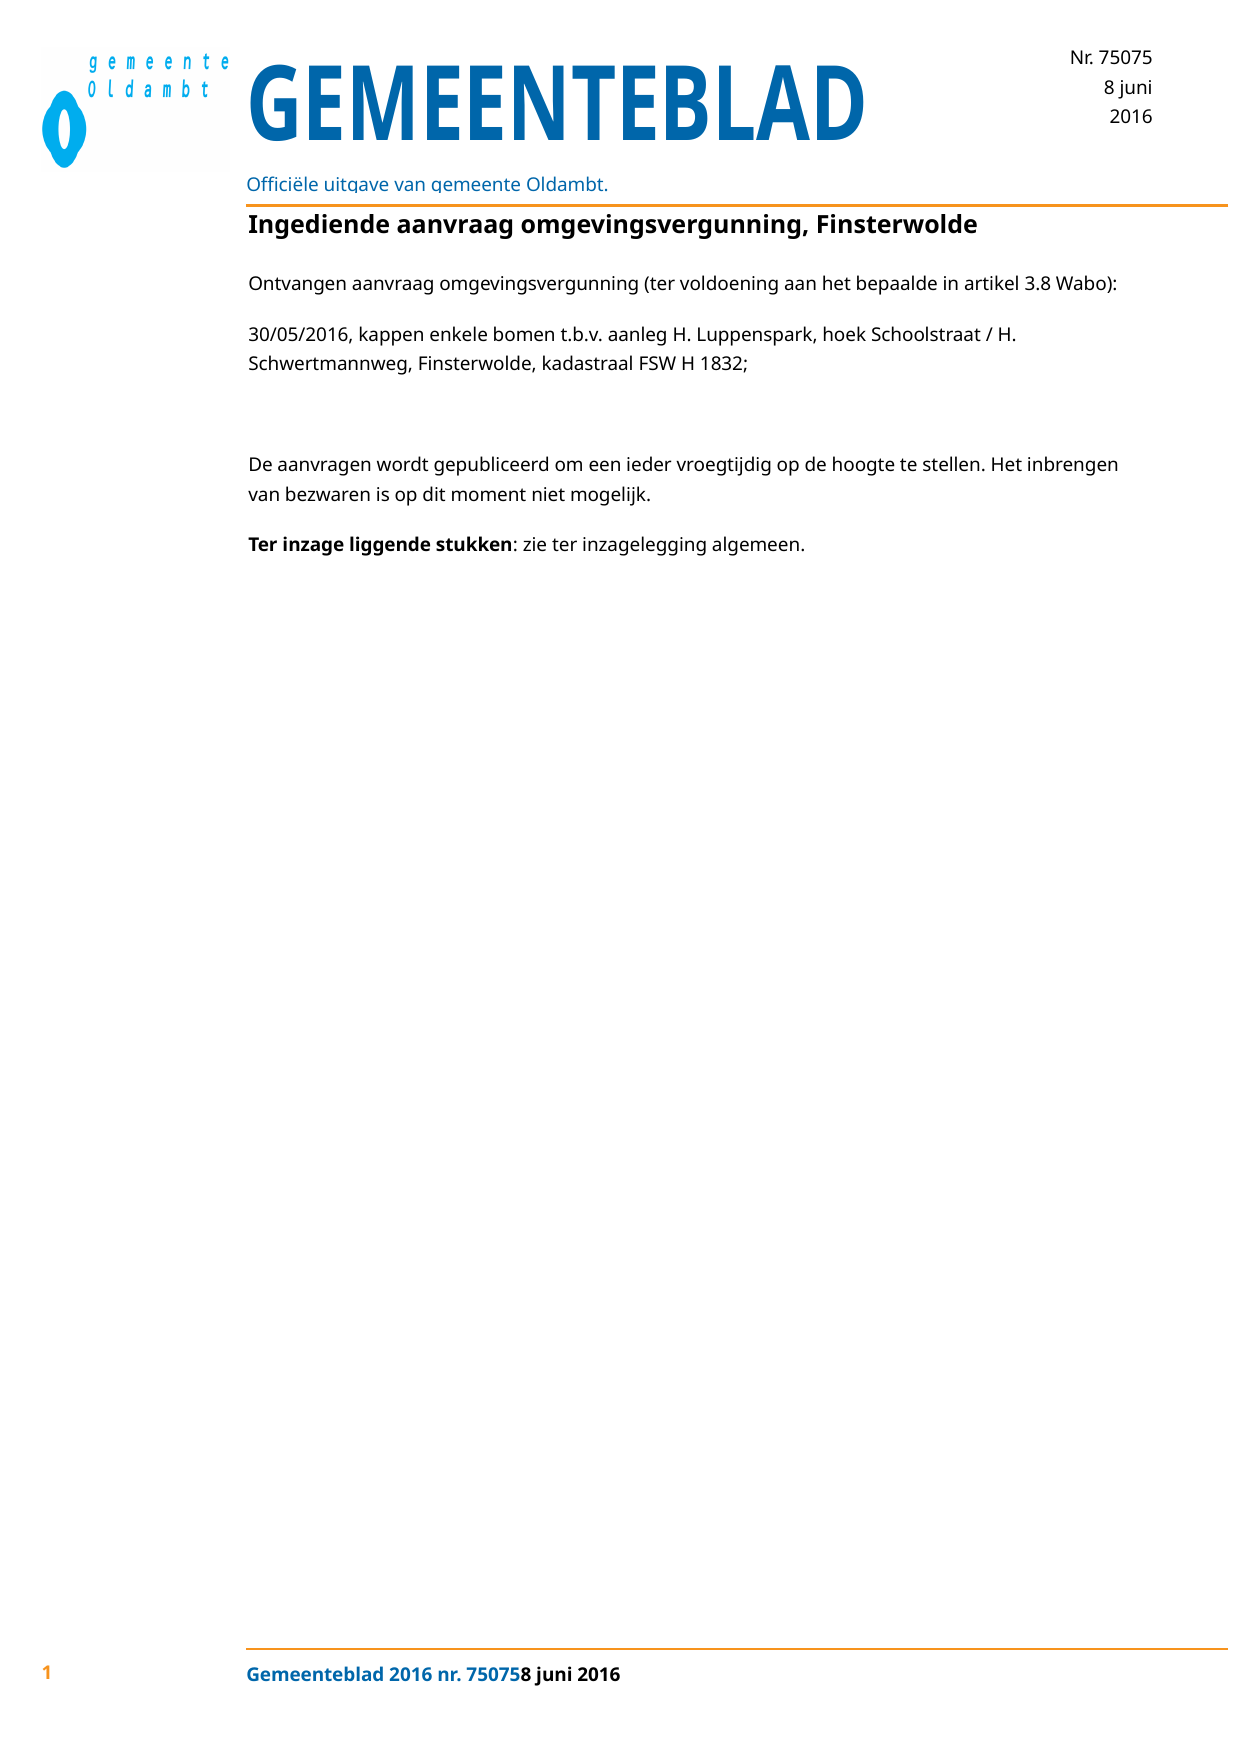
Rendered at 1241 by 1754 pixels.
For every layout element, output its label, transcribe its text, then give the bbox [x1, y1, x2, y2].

text Ingediende aanvraag omgevingsvergunning, Finsterwolde [248, 207, 1152, 241]
text De aanvragen wordt gepubliceerd om een ieder vroegtijdig op de hoogte te stellen. Het inbrengen van bezwaren is op dit moment niet mogelijk. [248, 451, 1152, 506]
text Ter inzage liggende stukken: zie ter inzagelegging algemeen. [248, 531, 1152, 557]
picture [41, 47, 231, 172]
text 30/05/2016, kappen enkele bomen t.b.v. aanleg H. Luppenspark, hoek Schoolstraat / H. Schwertmannweg, Finsterwolde, kadastraal FSW H 1832; [248, 321, 1152, 376]
text Ontvangen aanvraag omgevingsvergunning (ter voldoening aan het bepaalde in artikel 3.8 Wabo): [248, 270, 1152, 296]
